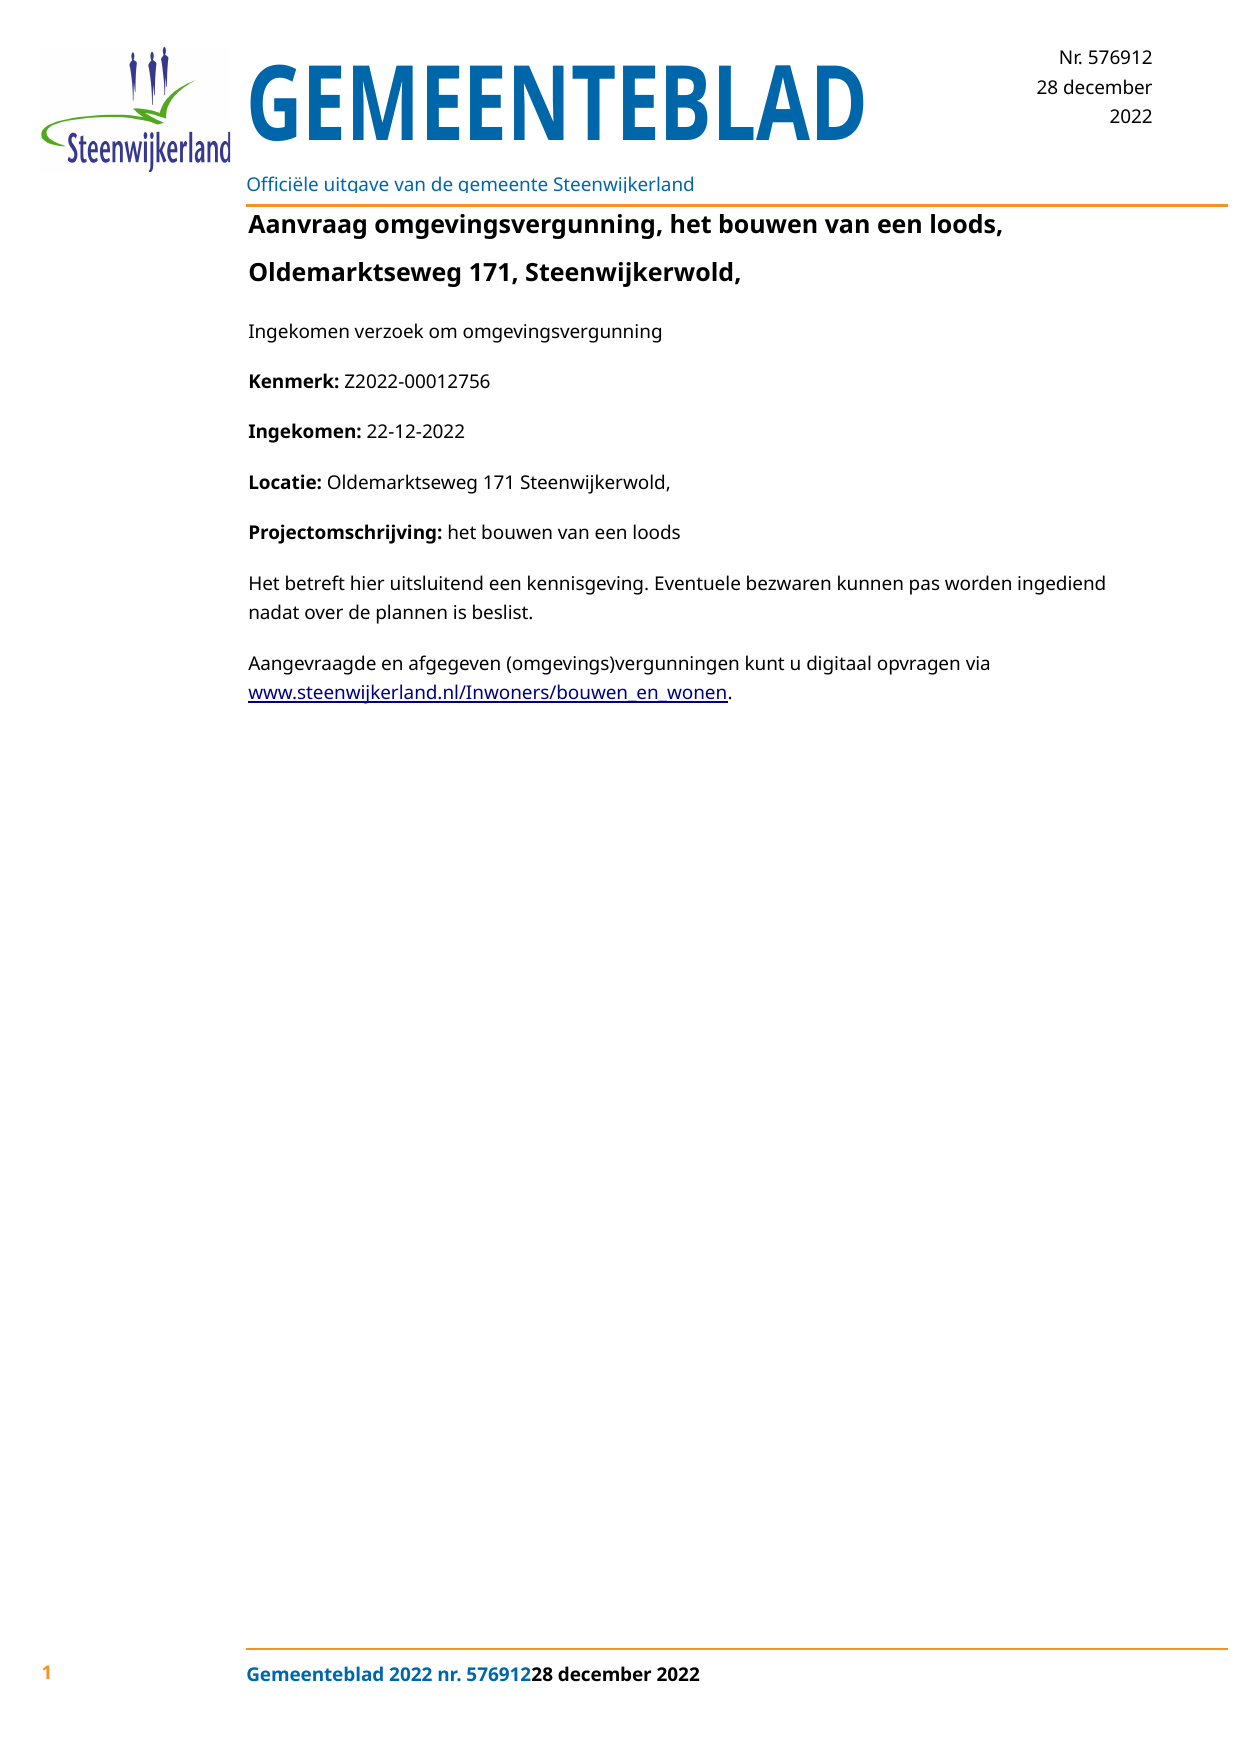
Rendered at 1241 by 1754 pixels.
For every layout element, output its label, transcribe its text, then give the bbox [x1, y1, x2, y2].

text Aanvraag omgevingsvergunning, het bouwen van een loods, Oldemarktseweg 171, Steenwijkerwold, [248, 207, 1152, 288]
text Ingekomen verzoek om omgevingsvergunning [248, 318, 1152, 344]
text Ingekomen: 22-12-2022 [248, 419, 1152, 444]
picture [41, 47, 231, 172]
text Aangevraagde en afgegeven (omgevings)vergunningen kunt u digitaal opvragen via www.steenwijkerland.nl/Inwoners/bouwen_en_wonen. [248, 650, 1152, 705]
text Kenmerk: Z2022-00012756 [248, 368, 1152, 394]
text Locatie: Oldemarktseweg 171 Steenwijkerwold, [248, 469, 1152, 495]
text Het betreft hier uitsluitend een kennisgeving. Eventuele bezwaren kunnen pas worden ingediend nadat over de plannen is beslist. [248, 570, 1152, 625]
text Projectomschrijving: het bouwen van een loods [248, 519, 1152, 545]
